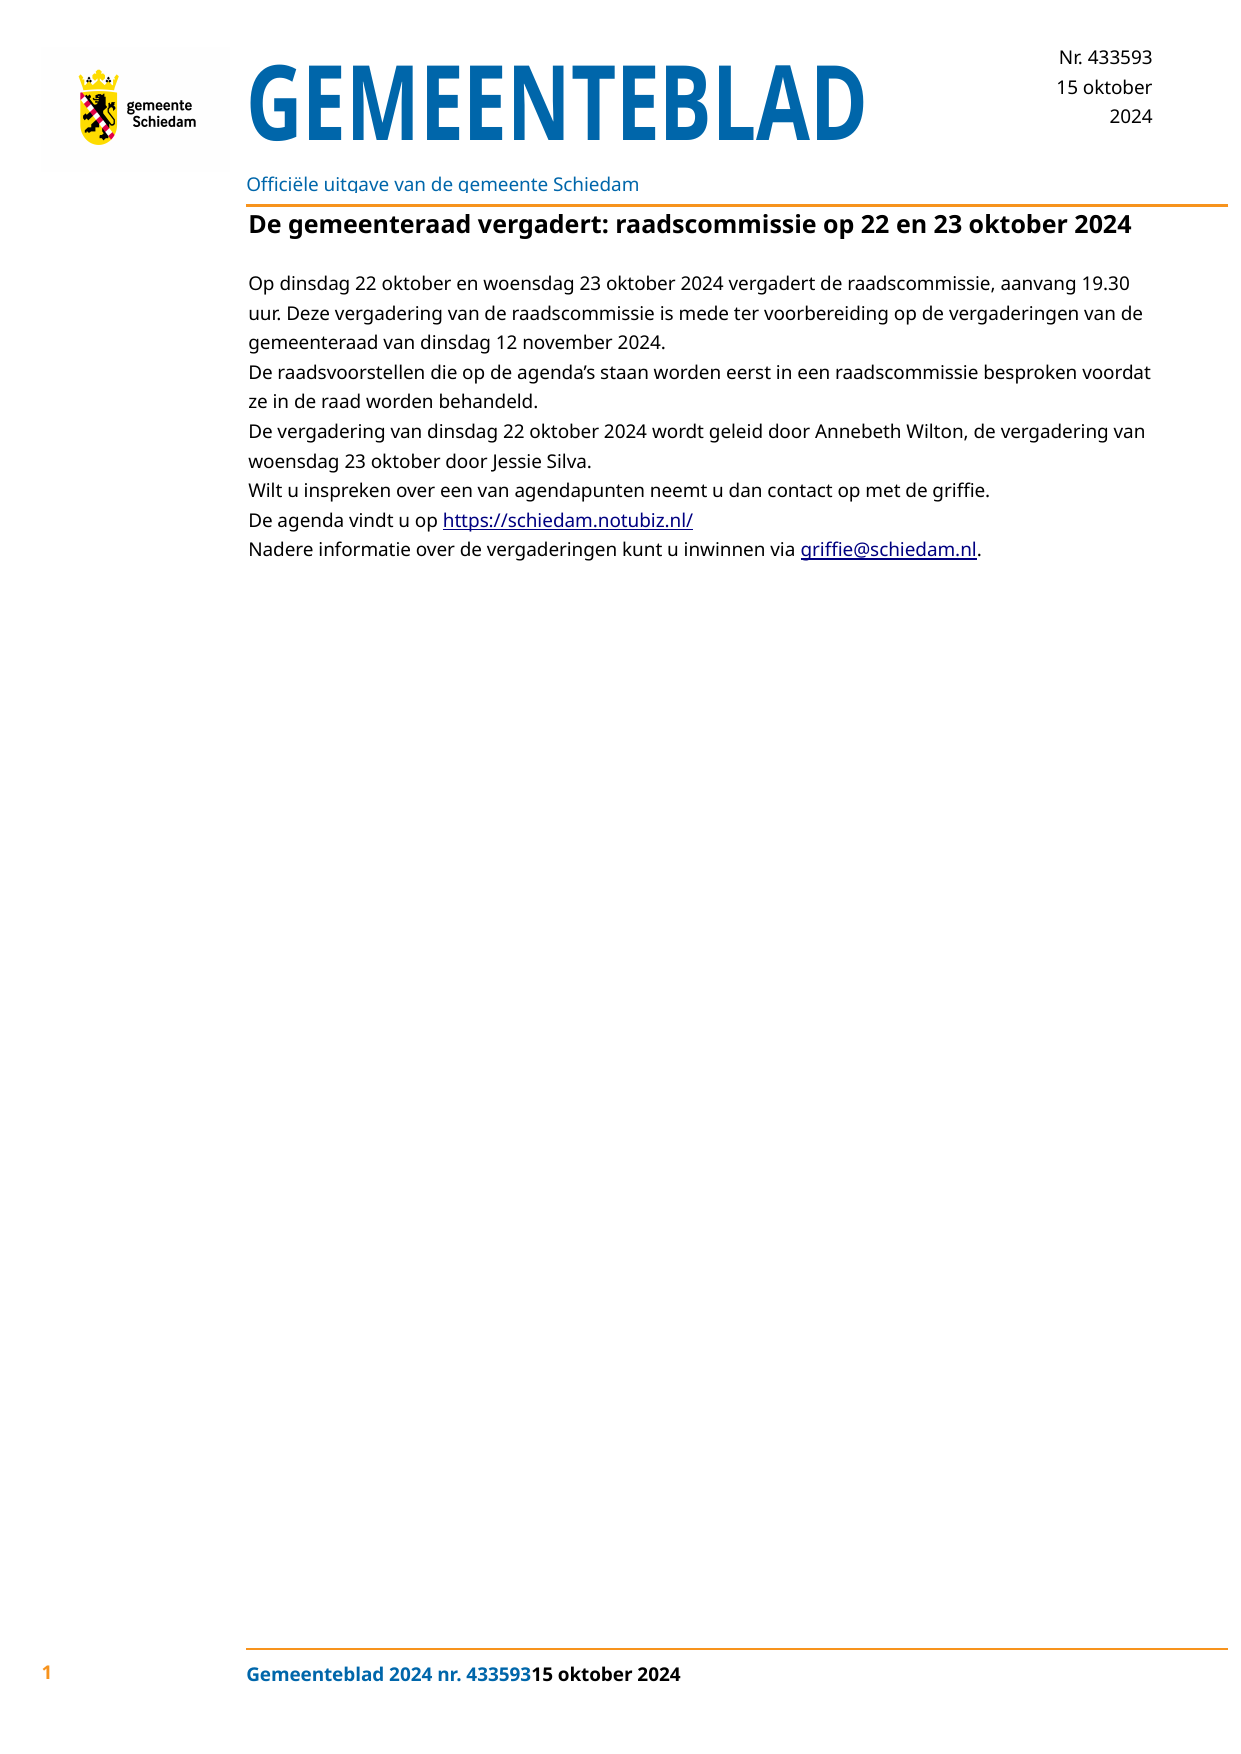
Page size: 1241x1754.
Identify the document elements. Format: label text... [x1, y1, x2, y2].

text De agenda vindt u op https://schiedam.notubiz.nl/ [248, 507, 1152, 533]
text De vergadering van dinsdag 22 oktober 2024 wordt geleid door Annebeth Wilton, de vergadering van woensdag 23 oktober door Jessie Silva. [248, 418, 1152, 473]
text De raadsvoorstellen die op de agenda’s staan worden eerst in een raadscommissie besproken voordat ze in de raad worden behandeld. [248, 359, 1152, 414]
text Wilt u inspreken over een van agendapunten neemt u dan contact op met de griffie. [248, 477, 1152, 503]
text De gemeenteraad vergadert: raadscommissie op 22 en 23 oktober 2024 [248, 207, 1152, 241]
text Op dinsdag 22 oktober en woensdag 23 oktober 2024 vergadert de raadscommissie, aanvang 19.30 uur. Deze vergadering van de raadscommissie is mede ter voorbereiding op de vergaderingen van de gemeenteraad van dinsdag 12 november 2024. [248, 270, 1152, 355]
text Nadere informatie over de vergaderingen kunt u inwinnen via griffie@schiedam.nl. [248, 537, 1152, 562]
picture [41, 47, 231, 172]
